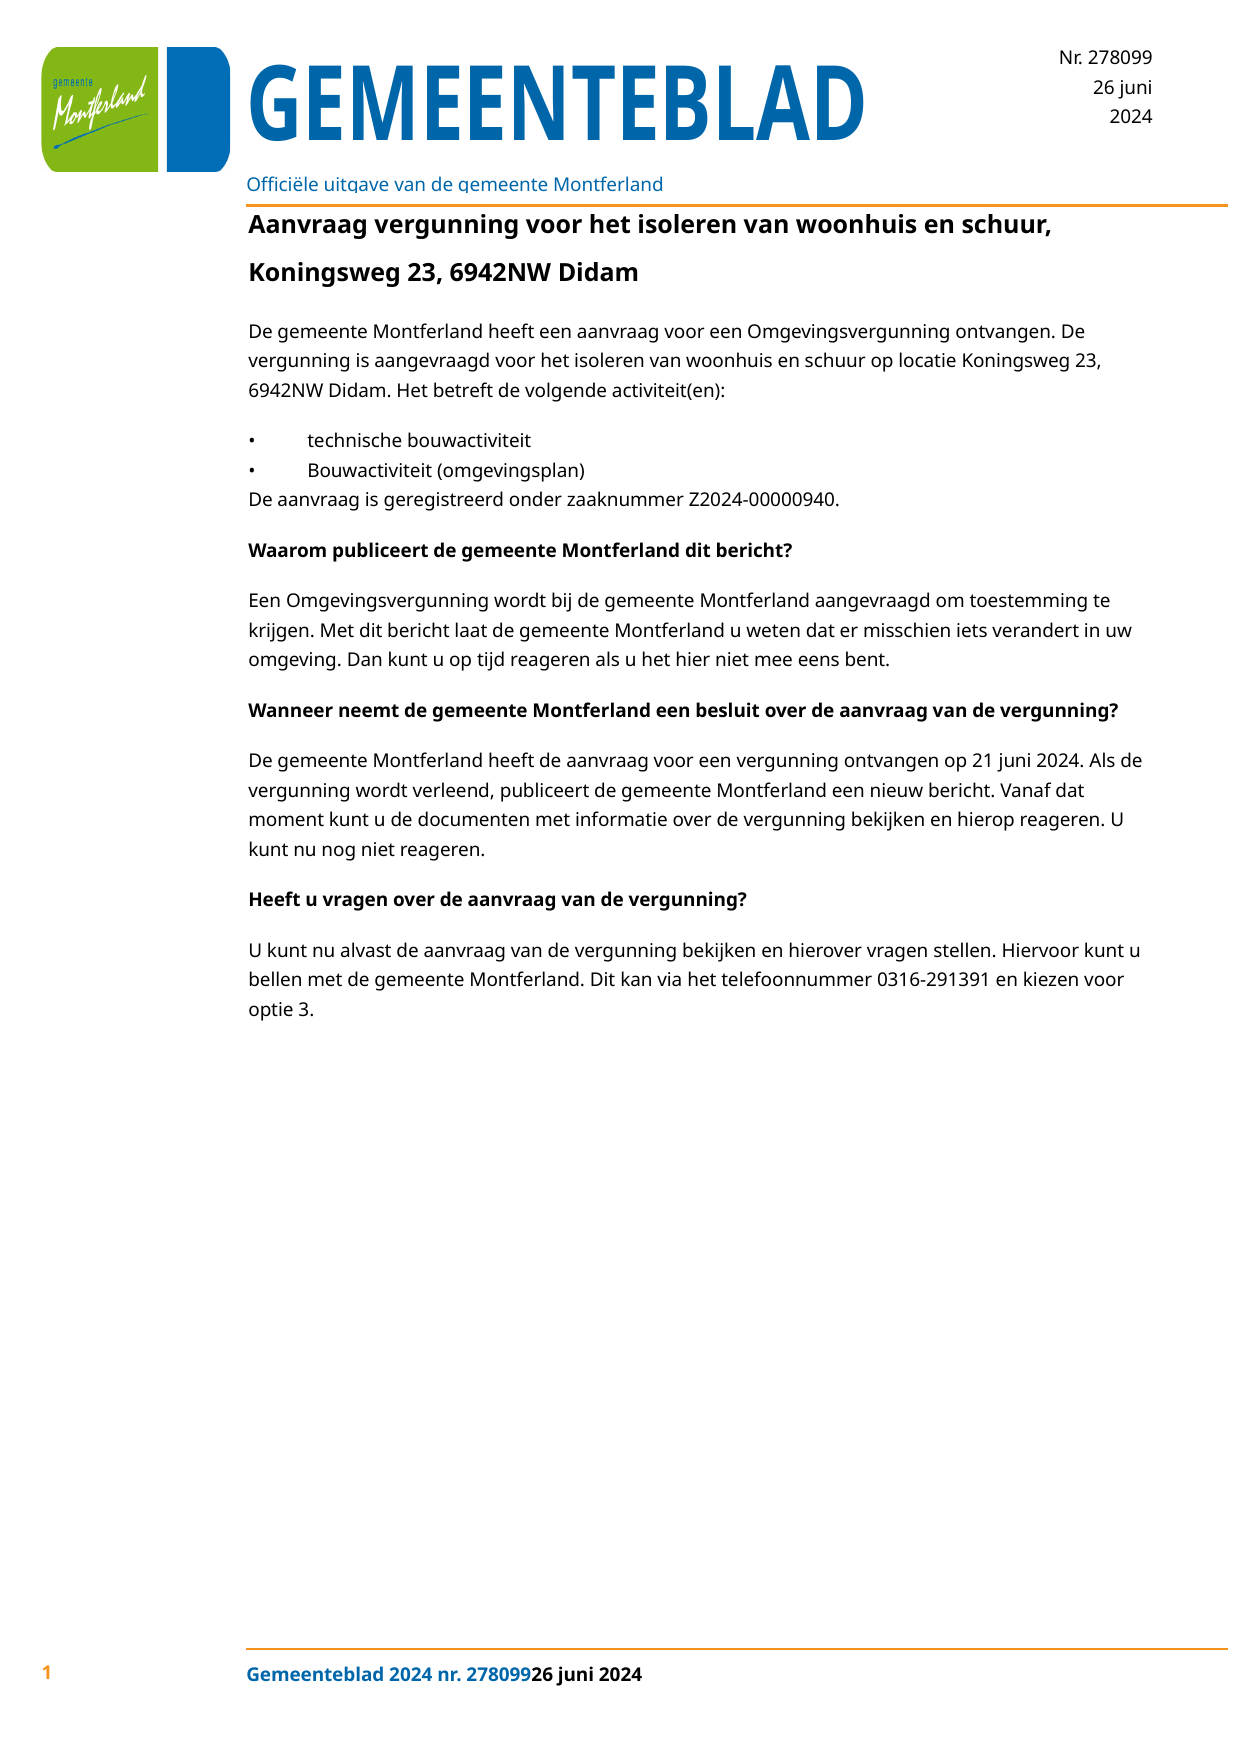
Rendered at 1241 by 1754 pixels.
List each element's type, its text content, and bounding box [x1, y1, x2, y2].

text Aanvraag vergunning voor het isoleren van woonhuis en schuur, Koningsweg 23, 6942NW Didam [248, 207, 1152, 288]
text Wanneer neemt de gemeente Montferland een besluit over de aanvraag van de vergunning? [248, 697, 1152, 723]
text Heeft u vragen over de aanvraag van de vergunning? [248, 887, 1152, 912]
text U kunt nu alvast de aanvraag van de vergunning bekijken en hierover vragen stellen. Hiervoor kunt u bellen met de gemeente Montferland. Dit kan via het telefoonnummer 0316-291391 en kiezen voor optie 3. [248, 937, 1152, 1022]
text Waarom publiceert de gemeente Montferland dit bericht? [248, 537, 1152, 563]
text De aanvraag is geregistreerd onder zaaknummer Z2024-00000940. [248, 487, 1152, 512]
list technische bouwactiviteit [248, 427, 1152, 453]
text De gemeente Montferland heeft een aanvraag voor een Omgevingsvergunning ontvangen. De vergunning is aangevraagd voor het isoleren van woonhuis en schuur op locatie Koningsweg 23, 6942NW Didam. Het betreft de volgende activiteit(en): [248, 318, 1152, 403]
list Bouwactiviteit (omgevingsplan) [248, 457, 1152, 483]
picture [41, 47, 231, 172]
text Een Omgevingsvergunning wordt bij de gemeente Montferland aangevraagd om toestemming te krijgen. Met dit bericht laat de gemeente Montferland u weten dat er misschien iets verandert in uw omgeving. Dan kunt u op tijd reageren als u het hier niet mee eens bent. [248, 587, 1152, 672]
text De gemeente Montferland heeft de aanvraag voor een vergunning ontvangen op 21 juni 2024. Als de vergunning wordt verleend, publiceert de gemeente Montferland een nieuw bericht. Vanaf dat moment kunt u de documenten met informatie over de vergunning bekijken en hierop reageren. U kunt nu nog niet reageren. [248, 747, 1152, 862]
